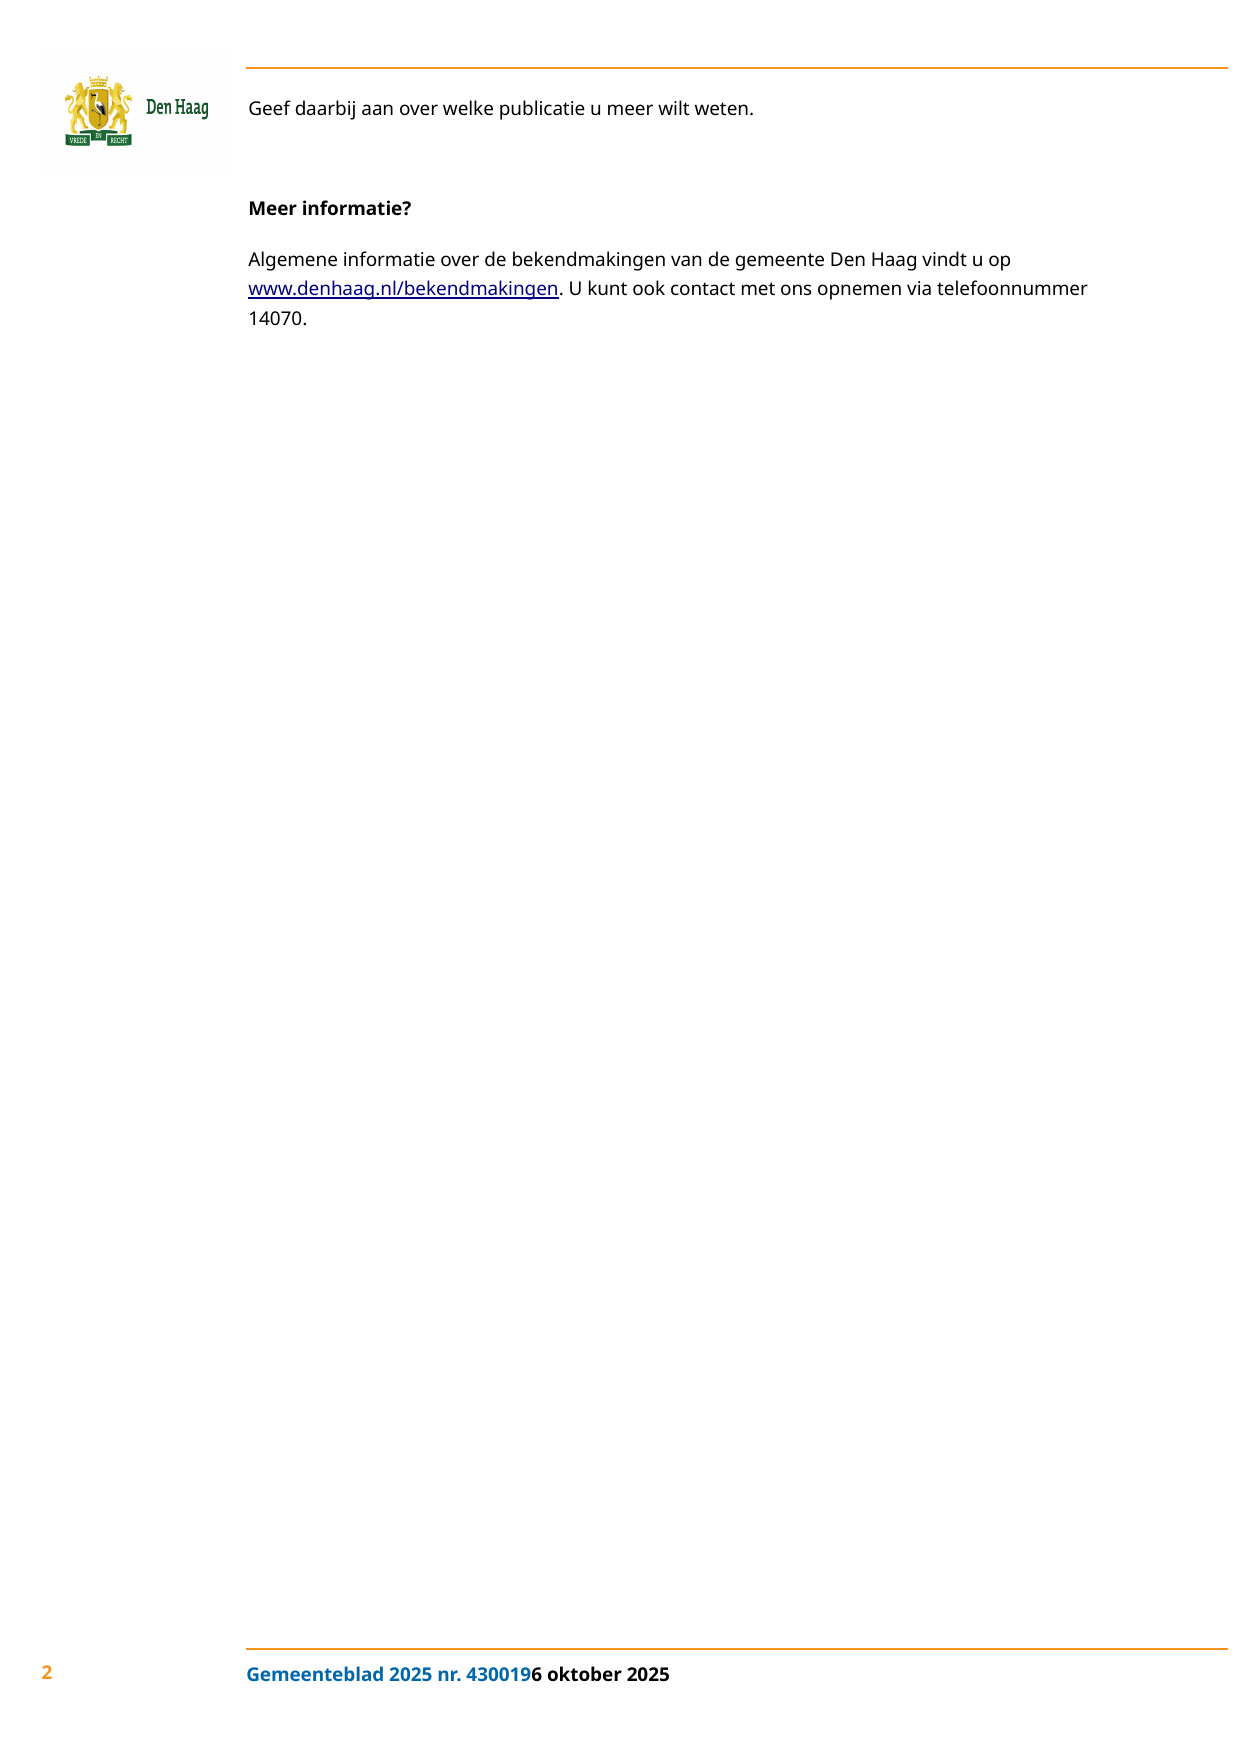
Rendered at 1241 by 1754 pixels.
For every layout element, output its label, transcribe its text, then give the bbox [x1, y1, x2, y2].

text Meer informatie? [248, 196, 1152, 221]
picture [41, 47, 231, 172]
text Algemene informatie over de bekendmakingen van de gemeente Den Haag vindt u op www.denhaag.nl/bekendmakingen. U kunt ook contact met ons opnemen via telefoonnummer 14070. [248, 246, 1152, 331]
text Geef daarbij aan over welke publicatie u meer wilt weten. [248, 95, 1152, 121]
